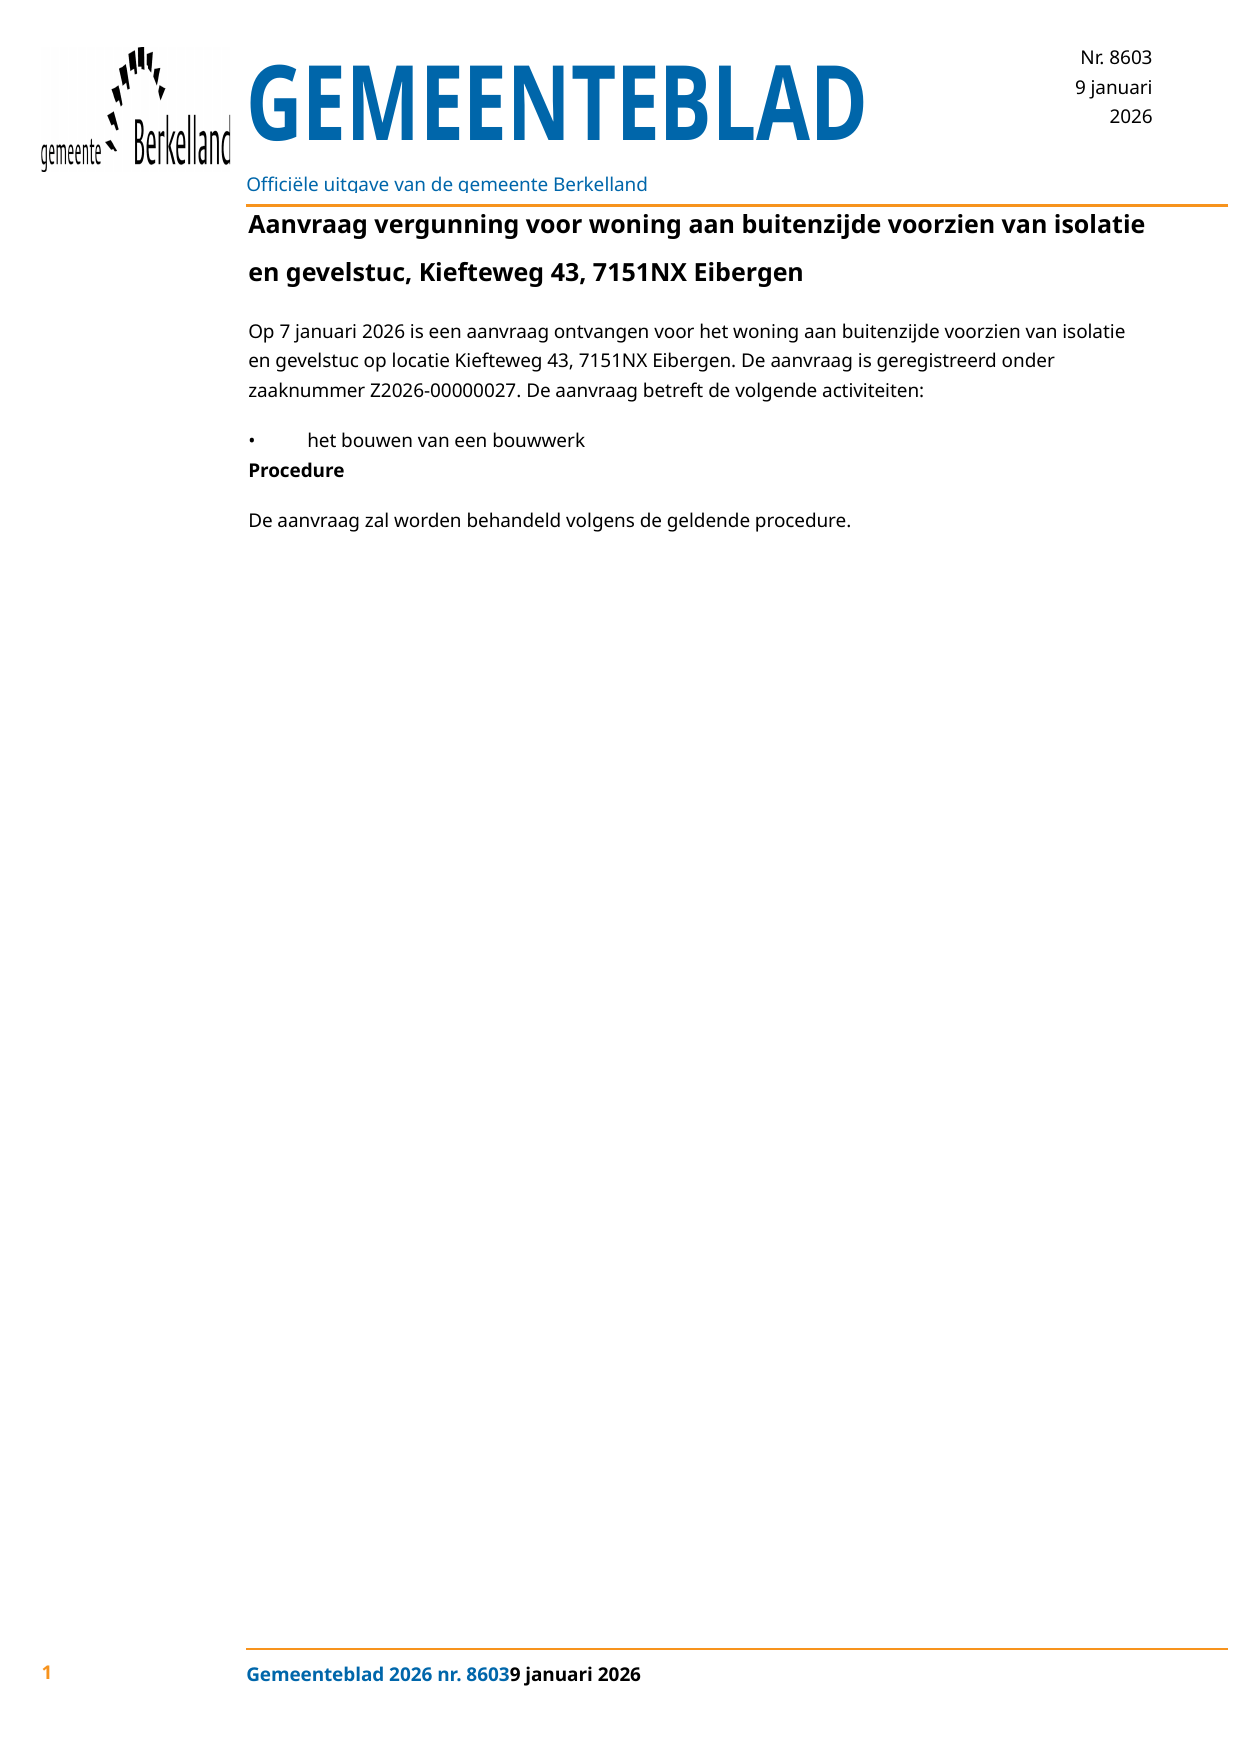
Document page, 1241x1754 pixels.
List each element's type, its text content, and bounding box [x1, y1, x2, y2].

text Aanvraag vergunning voor woning aan buitenzijde voorzien van isolatie en gevelstuc, Kiefteweg 43, 7151NX Eibergen [248, 207, 1152, 288]
list het bouwen van een bouwwerk [248, 427, 1152, 453]
text Op 7 januari 2026 is een aanvraag ontvangen voor het woning aan buitenzijde voorzien van isolatie en gevelstuc op locatie Kiefteweg 43, 7151NX Eibergen. De aanvraag is geregistreerd onder zaaknummer Z2026-00000027. De aanvraag betreft de volgende activiteiten: [248, 318, 1152, 403]
text De aanvraag zal worden behandeld volgens de geldende procedure. [248, 507, 1152, 533]
text Procedure [248, 457, 1152, 483]
picture [41, 47, 231, 172]
